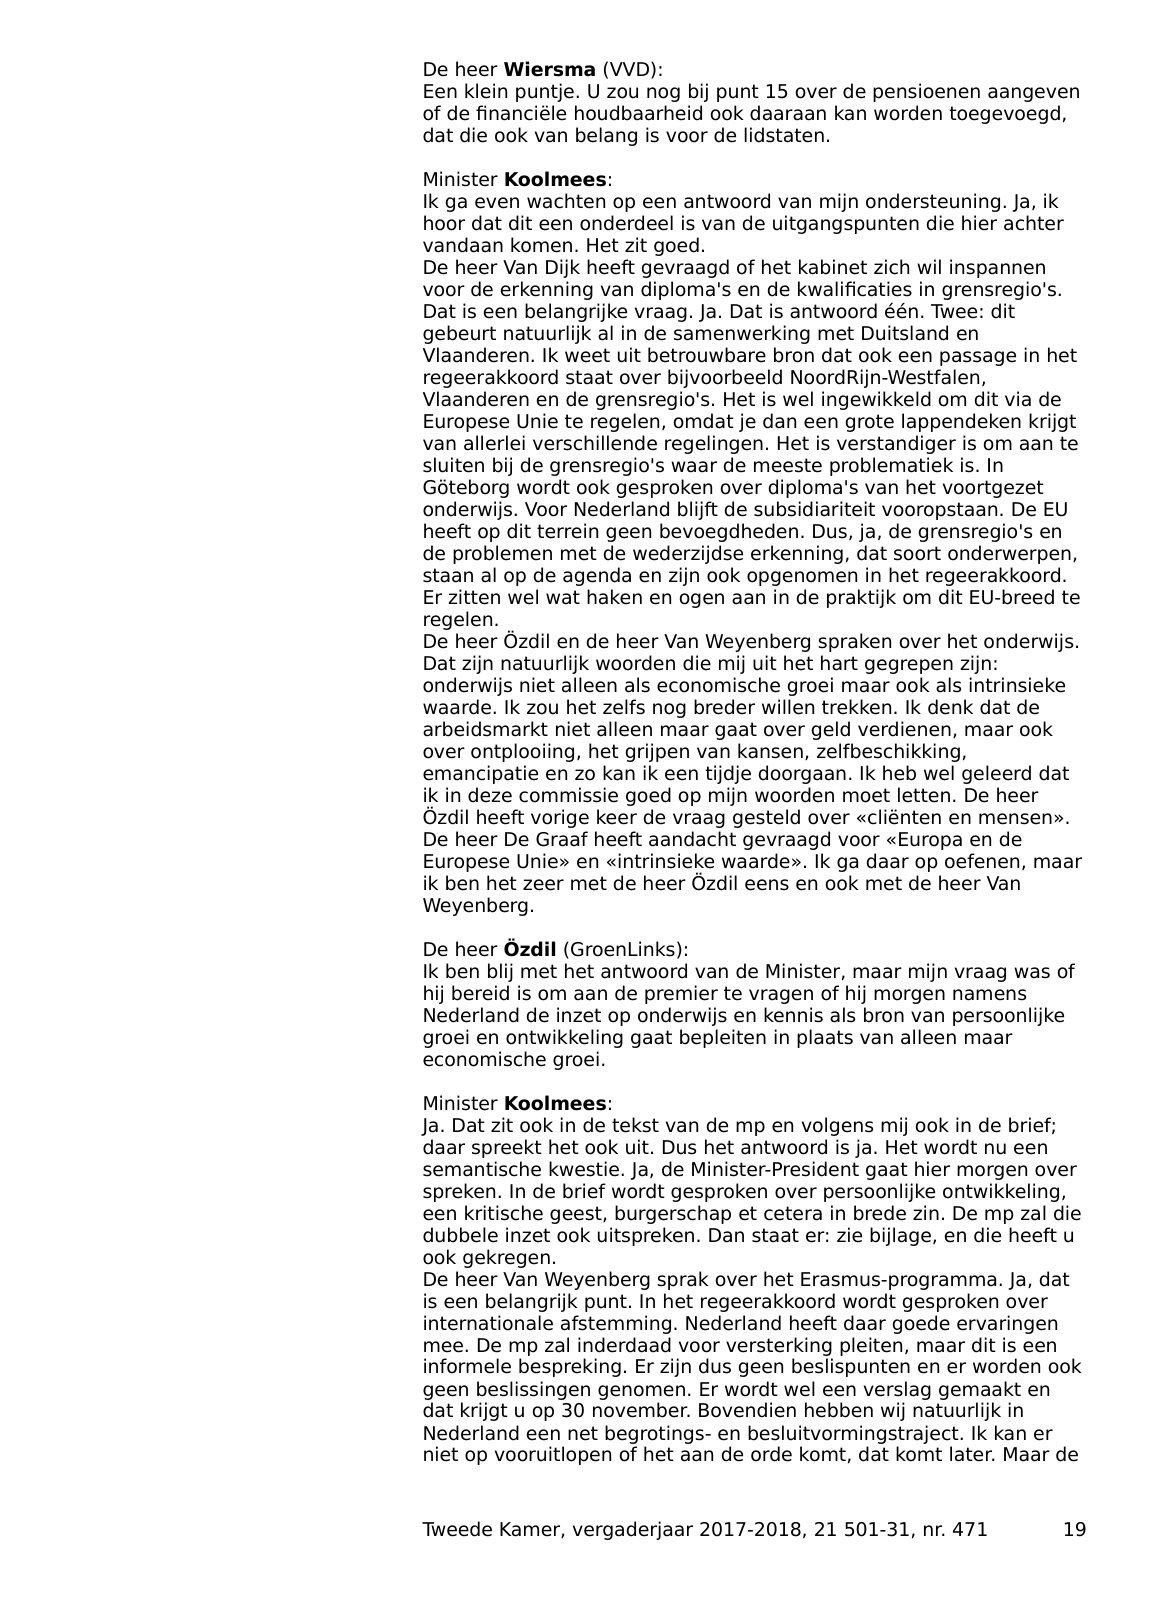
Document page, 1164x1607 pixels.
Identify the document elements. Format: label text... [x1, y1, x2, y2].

text De heer Özdil (GroenLinks): [422, 939, 1087, 961]
text Minister Koolmees: [422, 1093, 1087, 1115]
text Ja. Dat zit ook in de tekst van de mp en volgens mij ook in de brief; daar spreekt het ook uit. Dus het antwoord is ja. Het wordt nu een semantische kwestie. Ja, de Minister-President gaat hier morgen over spreken. In de brief wordt gesproken over persoonlijke ontwikkeling, een kritische geest, burgerschap et cetera in brede zin. De mp zal die dubbele inzet ook uitspreken. Dan staat er: zie bijlage, en die heeft u ook gekregen. [422, 1115, 1087, 1268]
text Ik ben blij met het antwoord van de Minister, maar mijn vraag was of hij bereid is om aan de premier te vragen of hij morgen namens Nederland de inzet op onderwijs en kennis als bron van persoonlijke groei en ontwikkeling gaat bepleiten in plaats van alleen maar economische groei. [422, 961, 1087, 1071]
text De heer Wiersma (VVD): [422, 59, 1087, 81]
text Ik ga even wachten op een antwoord van mijn ondersteuning. Ja, ik hoor dat dit een onderdeel is van de uitgangspunten die hier achter vandaan komen. Het zit goed. [422, 191, 1087, 257]
text De heer Van Dijk heeft gevraagd of het kabinet zich wil inspannen voor de erkenning van diploma's en de kwalificaties in grensregio's. Dat is een belangrijke vraag. Ja. Dat is antwoord één. Twee: dit gebeurt natuurlijk al in de samenwerking met Duitsland en Vlaanderen. Ik weet uit betrouwbare bron dat ook een passage in het regeerakkoord staat over bijvoorbeeld NoordRijn-Westfalen, Vlaanderen en de grensregio's. Het is wel ingewikkeld om dit via de Europese Unie te regelen, omdat je dan een grote lappendeken krijgt van allerlei verschillende regelingen. Het is verstandiger is om aan te sluiten bij de grensregio's waar de meeste problematiek is. In Göteborg wordt ook gesproken over diploma's van het voortgezet onderwijs. Voor Nederland blijft de subsidiariteit vooropstaan. De EU heeft op dit terrein geen bevoegdheden. Dus, ja, de grensregio's en de problemen met de wederzijdse erkenning, dat soort onderwerpen, staan al op de agenda en zijn ook opgenomen in het regeerakkoord. Er zitten wel wat haken en ogen aan in de praktijk om dit EU-breed te regelen. [422, 257, 1087, 631]
text Een klein puntje. U zou nog bij punt 15 over de pensioenen aangeven of de financiële houdbaarheid ook daaraan kan worden toegevoegd, dat die ook van belang is voor de lidstaten. [422, 81, 1087, 147]
text De heer Özdil en de heer Van Weyenberg spraken over het onderwijs. Dat zijn natuurlijk woorden die mij uit het hart gegrepen zijn: onderwijs niet alleen als economische groei maar ook als intrinsieke waarde. Ik zou het zelfs nog breder willen trekken. Ik denk dat de arbeidsmarkt niet alleen maar gaat over geld verdienen, maar ook over ontplooiing, het grijpen van kansen, zelfbeschikking, emancipatie en zo kan ik een tijdje doorgaan. Ik heb wel geleerd dat ik in deze commissie goed op mijn woorden moet letten. De heer Özdil heeft vorige keer de vraag gesteld over «cliënten en mensen». De heer De Graaf heeft aandacht gevraagd voor «Europa en de Europese Unie» en «intrinsieke waarde». Ik ga daar op oefenen, maar ik ben het zeer met de heer Özdil eens en ook met de heer Van Weyenberg. [422, 631, 1087, 916]
text De heer Van Weyenberg sprak over het Erasmus-programma. Ja, dat is een belangrijk punt. In het regeerakkoord wordt gesproken over internationale afstemming. Nederland heeft daar goede ervaringen mee. De mp zal inderdaad voor versterking pleiten, maar dit is een informele bespreking. Er zijn dus geen beslispunten en er worden ook geen beslissingen genomen. Er wordt wel een verslag gemaakt en dat krijgt u op 30 november. Bovendien hebben wij natuurlijk in Nederland een net begrotings- en besluitvormingstraject. Ik kan er niet op vooruitlopen of het aan de orde komt, dat komt later. Maar de [422, 1268, 1087, 1466]
text Minister Koolmees: [422, 169, 1087, 191]
